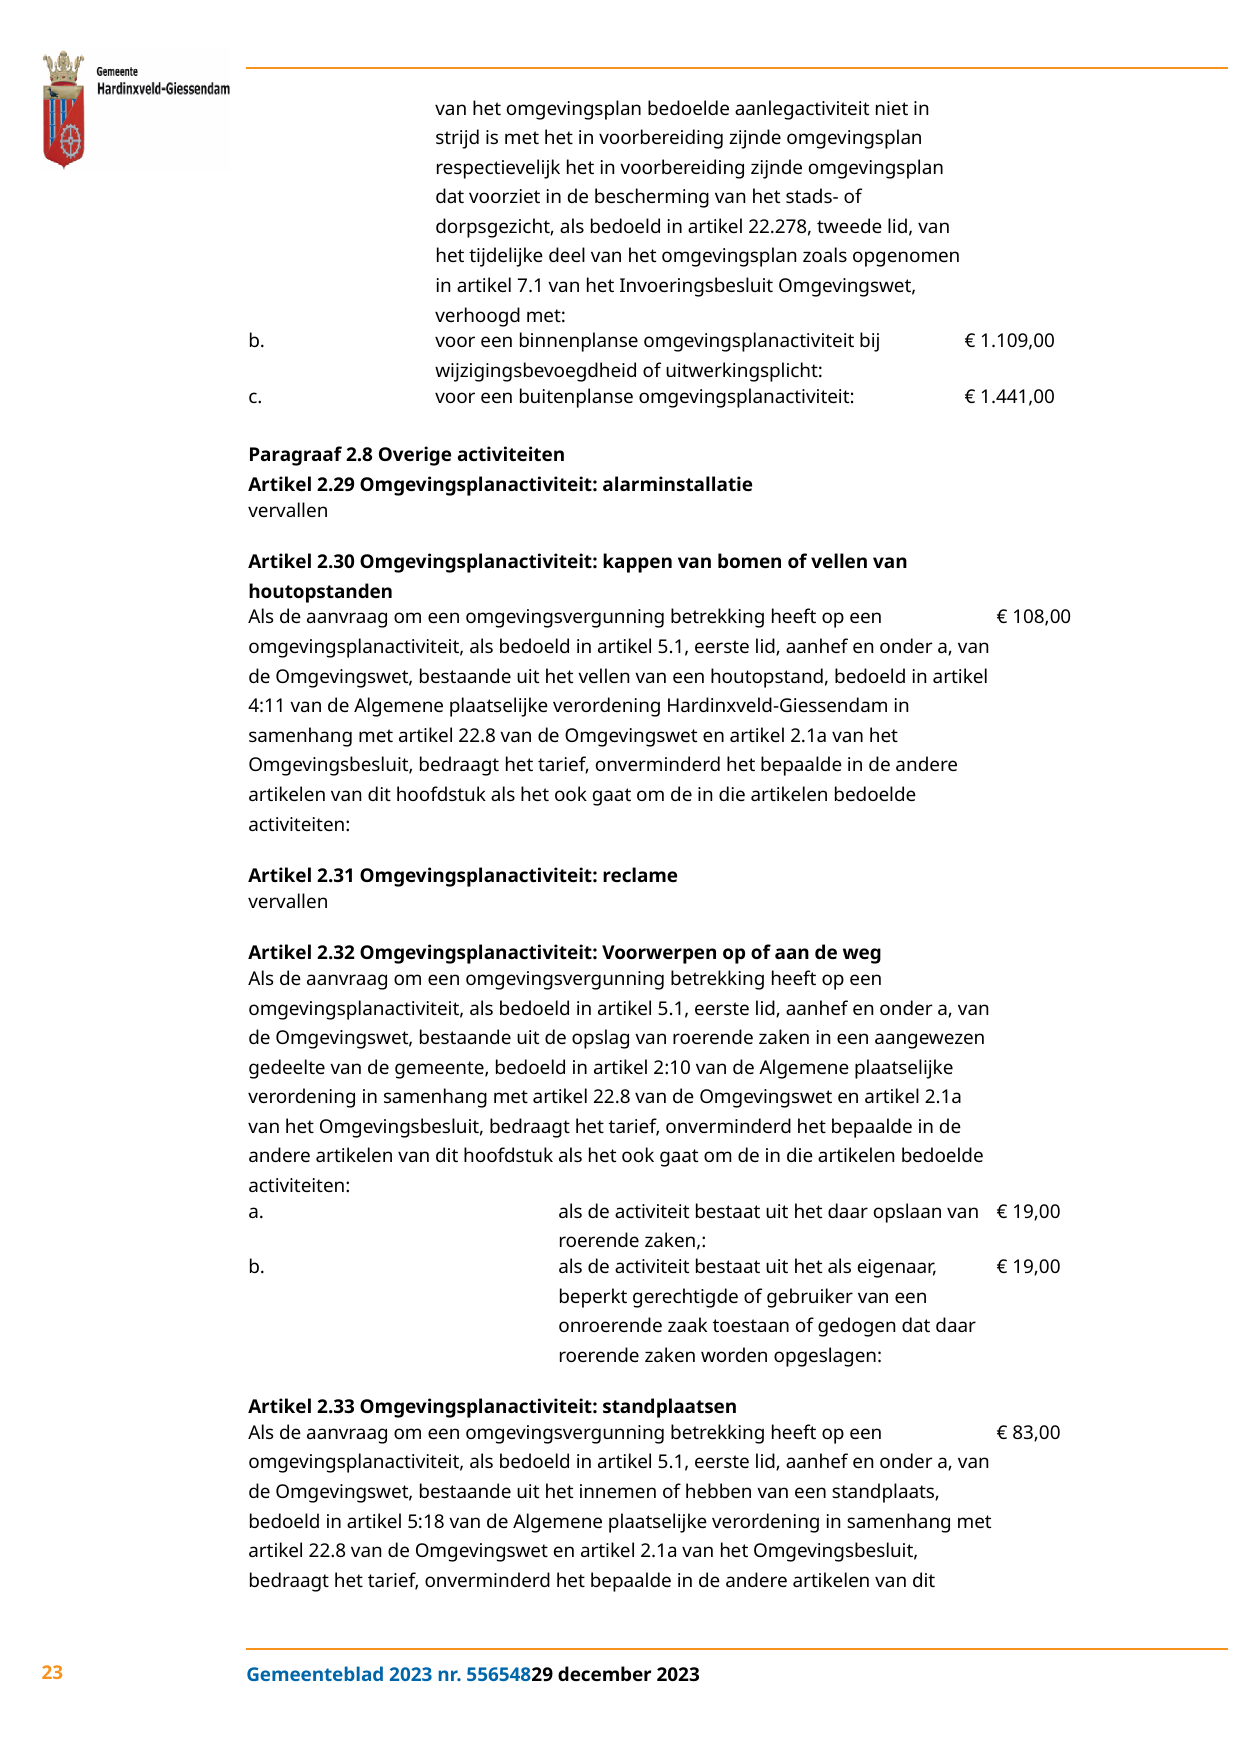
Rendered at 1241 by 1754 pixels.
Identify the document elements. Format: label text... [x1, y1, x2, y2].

table_cell Artikel 2.30 Omgevingsplanactiviteit: kappen van bomen of vellen van houtopstanden [248, 548, 996, 604]
table_cell € 1.441,00 [964, 383, 1152, 409]
table_cell [996, 862, 1152, 888]
table_cell [996, 497, 1152, 523]
table_cell Als de aanvraag om een omgevingsvergunning betrekking heeft op een omgevingsplanactiviteit, als bedoeld in artikel 5.1, eerste lid, aanhef en onder a, van de Omgevingswet, bestaande uit het vellen van een houtopstand, bedoeld in artikel 4:11 van de Algemene plaatselijke verordening Hardinxveld-Giessendam in samenhang met artikel 22.8 van de Omgevingswet en artikel 2.1a van het Omgevingsbesluit, bedraagt het tarief, onverminderd het bepaalde in de andere artikelen van dit hoofdstuk als het ook gaat om de in die artikelen bedoelde activiteiten: [248, 604, 996, 836]
table_cell € 19,00 [996, 1253, 1152, 1368]
table_cell Als de aanvraag om een omgevingsvergunning betrekking heeft op een omgevingsplanactiviteit, als bedoeld in artikel 5.1, eerste lid, aanhef en onder a, van de Omgevingswet, bestaande uit het innemen of hebben van een standplaats, bedoeld in artikel 5:18 van de Algemene plaatselijke verordening in samenhang met artikel 22.8 van de Omgevingswet en artikel 2.1a van het Omgevingsbesluit, bedraagt het tarief, onverminderd het bepaalde in de andere artikelen van dit [248, 1419, 996, 1593]
table_cell [996, 1394, 1152, 1419]
table_cell [248, 1368, 1152, 1393]
table_cell a. [248, 1198, 403, 1253]
table_header Artikel 2.29 Omgevingsplanactiviteit: alarminstallatie [248, 471, 996, 497]
table_cell c. [248, 383, 435, 409]
table_cell € 108,00 [996, 604, 1152, 836]
text Paragraaf 2.8 Overige activiteiten [248, 441, 1152, 467]
table_cell als de activiteit bestaat uit het daar opslaan van roerende zaken,: [558, 1198, 996, 1253]
table_cell [996, 888, 1152, 914]
table_cell Artikel 2.32 Omgevingsplanactiviteit: Voorwerpen op of aan de weg [248, 939, 996, 965]
table_cell [996, 548, 1152, 604]
table_cell [248, 914, 1152, 939]
table_cell € 83,00 [996, 1419, 1152, 1593]
table_cell b. [248, 328, 435, 383]
table_cell b. [248, 1253, 403, 1368]
table_cell [403, 1198, 558, 1253]
table_cell [248, 836, 1152, 862]
table_cell € 1.109,00 [964, 328, 1152, 383]
table_cell € 19,00 [996, 1198, 1152, 1253]
table_header [996, 471, 1152, 497]
table_cell [403, 1253, 558, 1368]
table_cell Als de aanvraag om een omgevingsvergunning betrekking heeft op een omgevingsplanactiviteit, als bedoeld in artikel 5.1, eerste lid, aanhef en onder a, van de Omgevingswet, bestaande uit de opslag van roerende zaken in een aangewezen gedeelte van de gemeente, bedoeld in artikel 2:10 van de Algemene plaatselijke verordening in samenhang met artikel 22.8 van de Omgevingswet en artikel 2.1a van het Omgevingsbesluit, bedraagt het tarief, onverminderd het bepaalde in de andere artikelen van dit hoofdstuk als het ook gaat om de in die artikelen bedoelde activiteiten: [248, 965, 996, 1198]
table_cell [964, 95, 1152, 328]
table_cell [248, 95, 435, 328]
table_cell vervallen [248, 497, 996, 523]
picture [41, 47, 231, 172]
table_cell van het omgevingsplan bedoelde aanlegactiviteit niet in strijd is met het in voorbereiding zijnde omgevingsplan respectievelijk het in voorbereiding zijnde omgevingsplan dat voorziet in de bescherming van het stads- of dorpsgezicht, als bedoeld in artikel 22.278, tweede lid, van het tijdelijke deel van het omgevingsplan zoals opgenomen in artikel 7.1 van het Invoeringsbesluit Omgevingswet, verhoogd met: [435, 95, 964, 328]
table_cell Artikel 2.31 Omgevingsplanactiviteit: reclame [248, 862, 996, 888]
table_cell voor een buitenplanse omgevingsplanactiviteit: [435, 383, 964, 409]
table_cell [996, 965, 1152, 1198]
table_cell Artikel 2.33 Omgevingsplanactiviteit: standplaatsen [248, 1394, 996, 1419]
table_cell als de activiteit bestaat uit het als eigenaar, beperkt gerechtigde of gebruiker van een onroerende zaak toestaan of gedogen dat daar roerende zaken worden opgeslagen: [558, 1253, 996, 1368]
table_cell vervallen [248, 888, 996, 914]
table_cell [248, 523, 1152, 548]
table_cell voor een binnenplanse omgevingsplanactiviteit bij wijzigingsbevoegdheid of uitwerkingsplicht: [435, 328, 964, 383]
table_cell [996, 939, 1152, 965]
